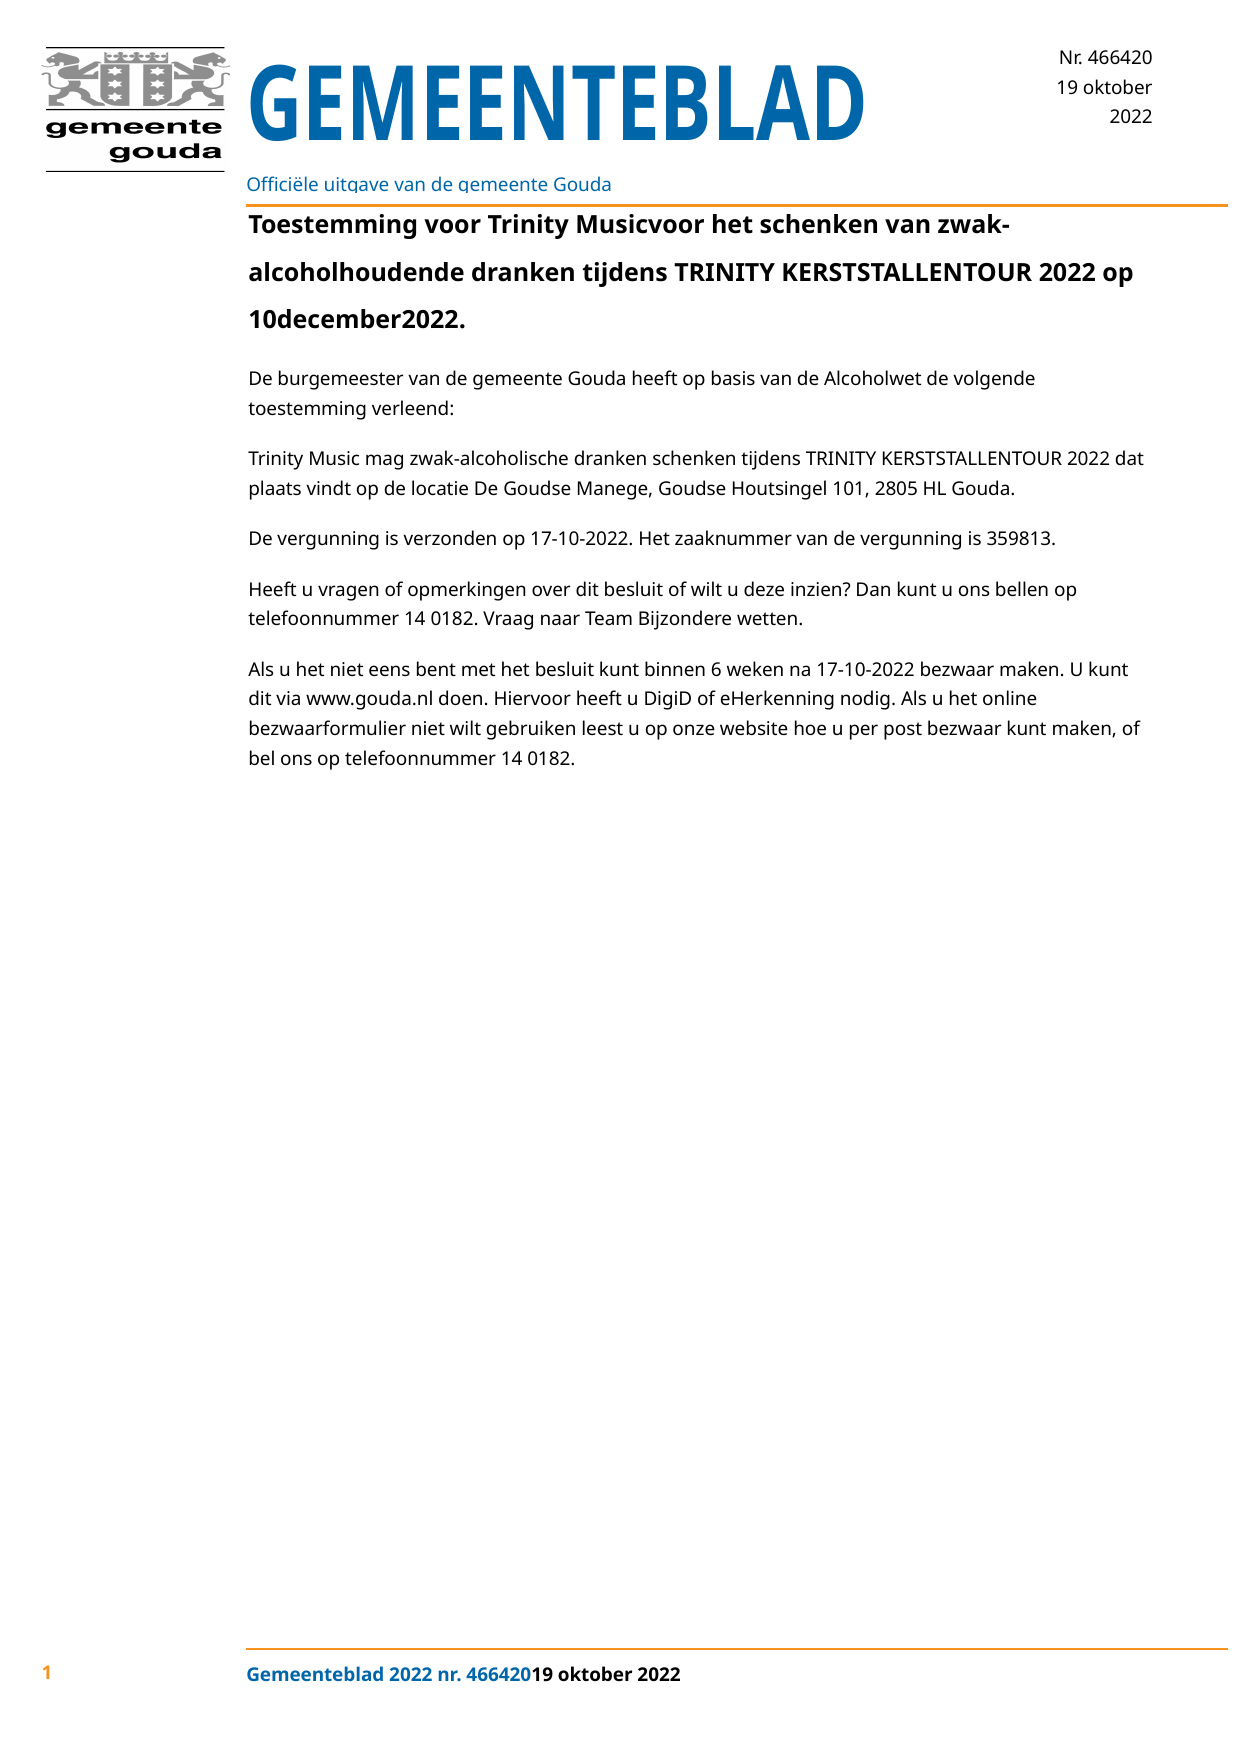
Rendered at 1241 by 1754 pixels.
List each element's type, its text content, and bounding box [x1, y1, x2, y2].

text Toestemming voor Trinity Musicvoor het schenken van zwak-alcoholhoudende dranken tijdens TRINITY KERSTSTALLENTOUR 2022 op 10december2022. [248, 207, 1152, 336]
picture [41, 47, 231, 172]
text De burgemeester van de gemeente Gouda heeft op basis van de Alcoholwet de volgende toestemming verleend: [248, 366, 1152, 421]
text Trinity Music mag zwak-alcoholische dranken schenken tijdens TRINITY KERSTSTALLENTOUR 2022 dat plaats vindt op de locatie De Goudse Manege, Goudse Houtsingel 101, 2805 HL Gouda. [248, 446, 1152, 501]
text De vergunning is verzonden op 17-10-2022. Het zaaknummer van de vergunning is 359813. [248, 526, 1152, 551]
text Als u het niet eens bent met het besluit kunt binnen 6 weken na 17-10-2022 bezwaar maken. U kunt dit via www.gouda.nl doen. Hiervoor heeft u DigiD of eHerkenning nodig. Als u het online bezwaarformulier niet wilt gebruiken leest u op onze website hoe u per post bezwaar kunt maken, of bel ons op telefoonnummer 14 0182. [248, 656, 1152, 770]
text Heeft u vragen of opmerkingen over dit besluit of wilt u deze inzien? Dan kunt u ons bellen op telefoonnummer 14 0182. Vraag naar Team Bijzondere wetten. [248, 576, 1152, 631]
